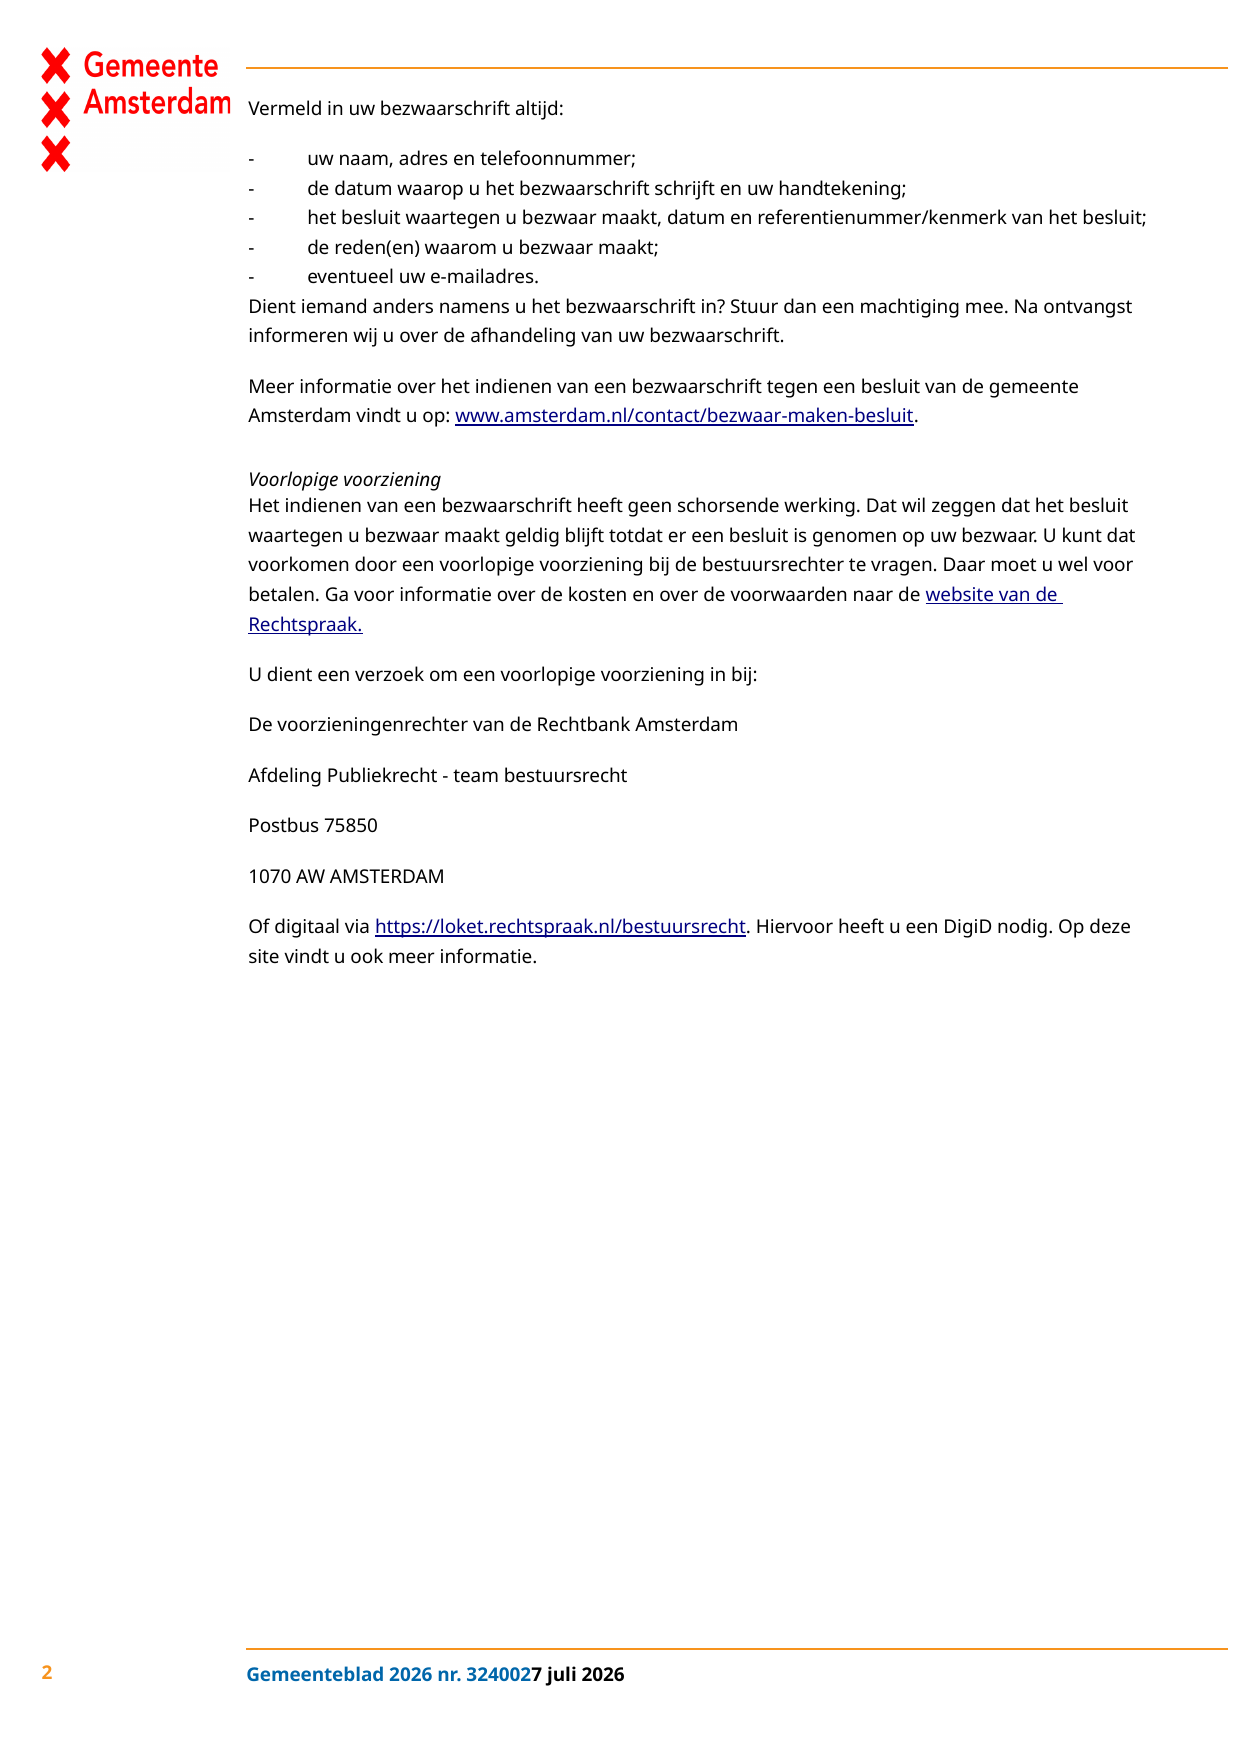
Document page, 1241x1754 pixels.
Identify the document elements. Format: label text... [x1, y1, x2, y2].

text Of digitaal via https://loket.rechtspraak.nl/bestuursrecht. Hiervoor heeft u een DigiD nodig. Op deze site vindt u ook meer informatie. [248, 913, 1152, 968]
text De voorzieningenrechter van de Rechtbank Amsterdam [248, 712, 1152, 737]
list het besluit waartegen u bezwaar maakt, datum en referentienummer/kenmerk van het besluit; [248, 204, 1152, 230]
list de reden(en) waarom u bezwaar maakt; [248, 234, 1152, 260]
text Postbus 75850 [248, 812, 1152, 838]
text Afdeling Publiekrecht - team bestuursrecht [248, 762, 1152, 788]
text Dient iemand anders namens u het bezwaarschrift in? Stuur dan een machtiging mee. Na ontvangst informeren wij u over de afhandeling van uw bezwaarschrift. [248, 293, 1152, 348]
text Meer informatie over het indienen van een bezwaarschrift tegen een besluit van de gemeente Amsterdam vindt u op: www.amsterdam.nl/contact/bezwaar-maken-besluit. [248, 373, 1152, 428]
list de datum waarop u het bezwaarschrift schrijft en uw handtekening; [248, 175, 1152, 201]
text Het indienen van een bezwaarschrift heeft geen schorsende werking. Dat wil zeggen dat het besluit waartegen u bezwaar maakt geldig blijft totdat er een besluit is genomen op uw bezwaar. U kunt dat voorkomen door een voorlopige voorziening bij de bestuursrechter te vragen. Daar moet u wel voor betalen. Ga voor informatie over de kosten en over de voorwaarden naar de website van de Rechtspraak. [248, 492, 1152, 636]
picture [41, 47, 231, 172]
text 1070 AW AMSTERDAM [248, 863, 1152, 888]
list uw naam, adres en telefoonnummer; [248, 145, 1152, 171]
text Voorlopige voorziening [248, 467, 1152, 492]
text U dient een verzoek om een voorlopige voorziening in bij: [248, 661, 1152, 687]
list eventueel uw e-mailadres. [248, 263, 1152, 289]
text Vermeld in uw bezwaarschrift altijd: [248, 95, 1152, 121]
